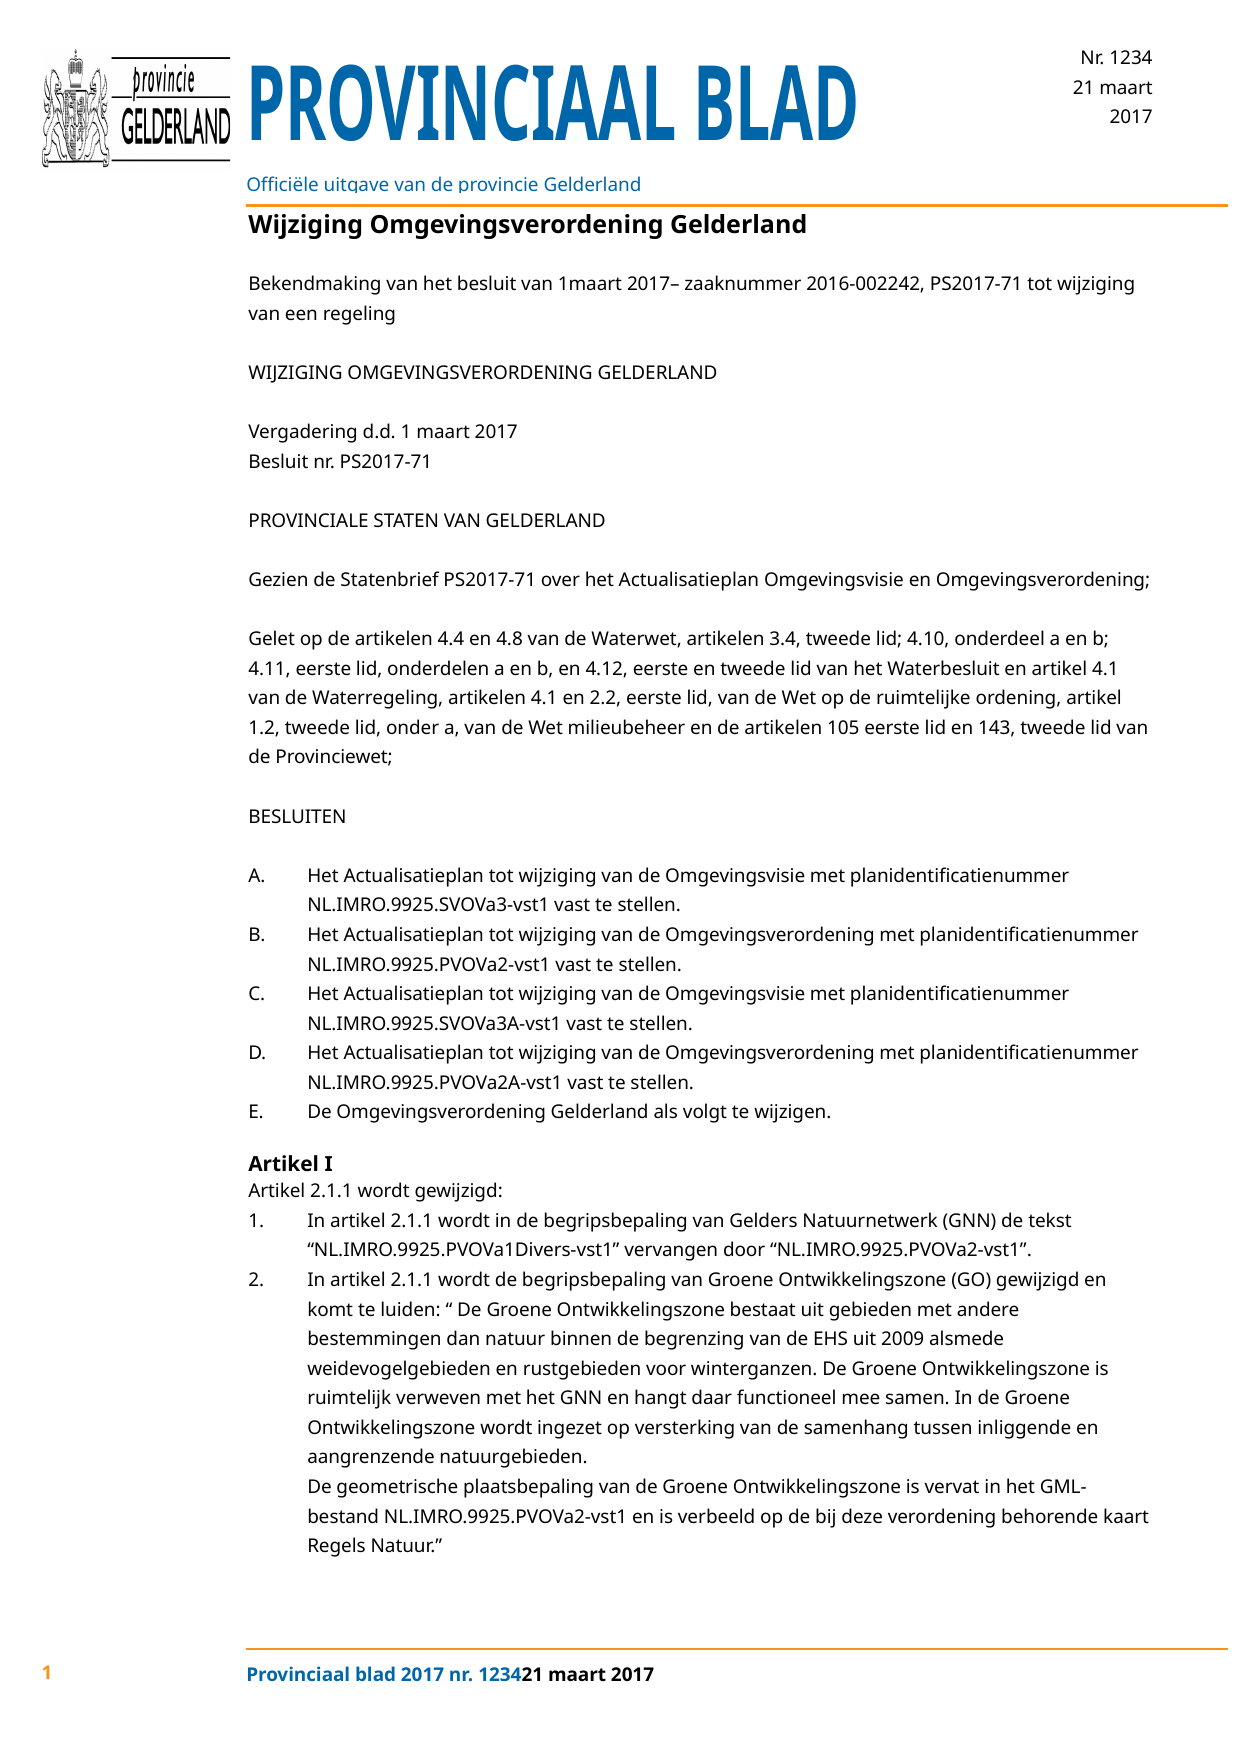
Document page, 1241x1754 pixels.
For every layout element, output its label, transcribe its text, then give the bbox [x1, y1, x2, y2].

text Gezien de Statenbrief PS2017-71 over het Actualisatieplan Omgevingsvisie en Omgevingsverordening; [248, 566, 1152, 592]
text PROVINCIALE STATEN VAN GELDERLAND [248, 507, 1152, 533]
text Besluit nr. PS2017-71 [248, 448, 1152, 473]
text Artikel 2.1.1 wordt gewijzigd: [248, 1177, 1152, 1203]
text BESLUITEN [248, 803, 1152, 828]
text WIJZIGING OMGEVINGSVERORDENING GELDERLAND [248, 359, 1152, 385]
list Het Actualisatieplan tot wijziging van de Omgevingsvisie met planidentificatienummer NL.IMRO.9925.SVOVa3-vst1 vast te stellen. [248, 862, 1152, 917]
list Het Actualisatieplan tot wijziging van de Omgevingsverordening met planidentificatienummer NL.IMRO.9925.PVOVa2A-vst1 vast te stellen. [248, 1039, 1152, 1095]
list Het Actualisatieplan tot wijziging van de Omgevingsverordening met planidentificatienummer NL.IMRO.9925.PVOVa2-vst1 vast te stellen. [248, 921, 1152, 976]
text Wijziging Omgevingsverordening Gelderland [248, 207, 1152, 241]
text Gelet op de artikelen 4.4 en 4.8 van de Waterwet, artikelen 3.4, tweede lid; 4.10, onderdeel a en b; 4.11, eerste lid, onderdelen a en b, en 4.12, eerste en tweede lid van het Waterbesluit en artikel 4.1 van de Waterregeling, artikelen 4.1 en 2.2, eerste lid, van de Wet op de ruimtelijke ordening, artikel 1.2, tweede lid, onder a, van de Wet milieubeheer en de artikelen 105 eerste lid en 143, tweede lid van de Provinciewet; [248, 625, 1152, 769]
text Bekendmaking van het besluit van 1maart 2017– zaaknummer 2016-002242, PS2017-71 tot wijziging van een regeling [248, 270, 1152, 326]
picture [41, 47, 231, 172]
list In artikel 2.1.1 wordt in de begripsbepaling van Gelders Natuurnetwerk (GNN) de tekst “NL.IMRO.9925.PVOVa1Divers-vst1” vervangen door “NL.IMRO.9925.PVOVa2-vst1”. [248, 1207, 1152, 1262]
list In artikel 2.1.1 wordt de begripsbepaling van Groene Ontwikkelingszone (GO) gewijzigd en komt te luiden: “ De Groene Ontwikkelingszone bestaat uit gebieden met andere bestemmingen dan natuur binnen de begrenzing van de EHS uit 2009 alsmede weidevogelgebieden en rustgebieden voor winterganzen. De Groene Ontwikkelingszone is ruimtelijk verweven met het GNN en hangt daar functioneel mee samen. In de Groene Ontwikkelingszone wordt ingezet op versterking van de samenhang tussen inliggende en aangrenzende natuurgebieden. [248, 1266, 1152, 1469]
list De geometrische plaatsbepaling van de Groene Ontwikkelingszone is vervat in het GML- bestand NL.IMRO.9925.PVOVa2-vst1 en is verbeeld op de bij deze verordening behorende kaart Regels Natuur.” [248, 1473, 1152, 1558]
list De Omgevingsverordening Gelderland als volgt te wijzigen. [248, 1099, 1152, 1124]
text Artikel I [248, 1149, 1152, 1177]
text Vergadering d.d. 1 maart 2017 [248, 418, 1152, 444]
list Het Actualisatieplan tot wijziging van de Omgevingsvisie met planidentificatienummer NL.IMRO.9925.SVOVa3A-vst1 vast te stellen. [248, 980, 1152, 1036]
